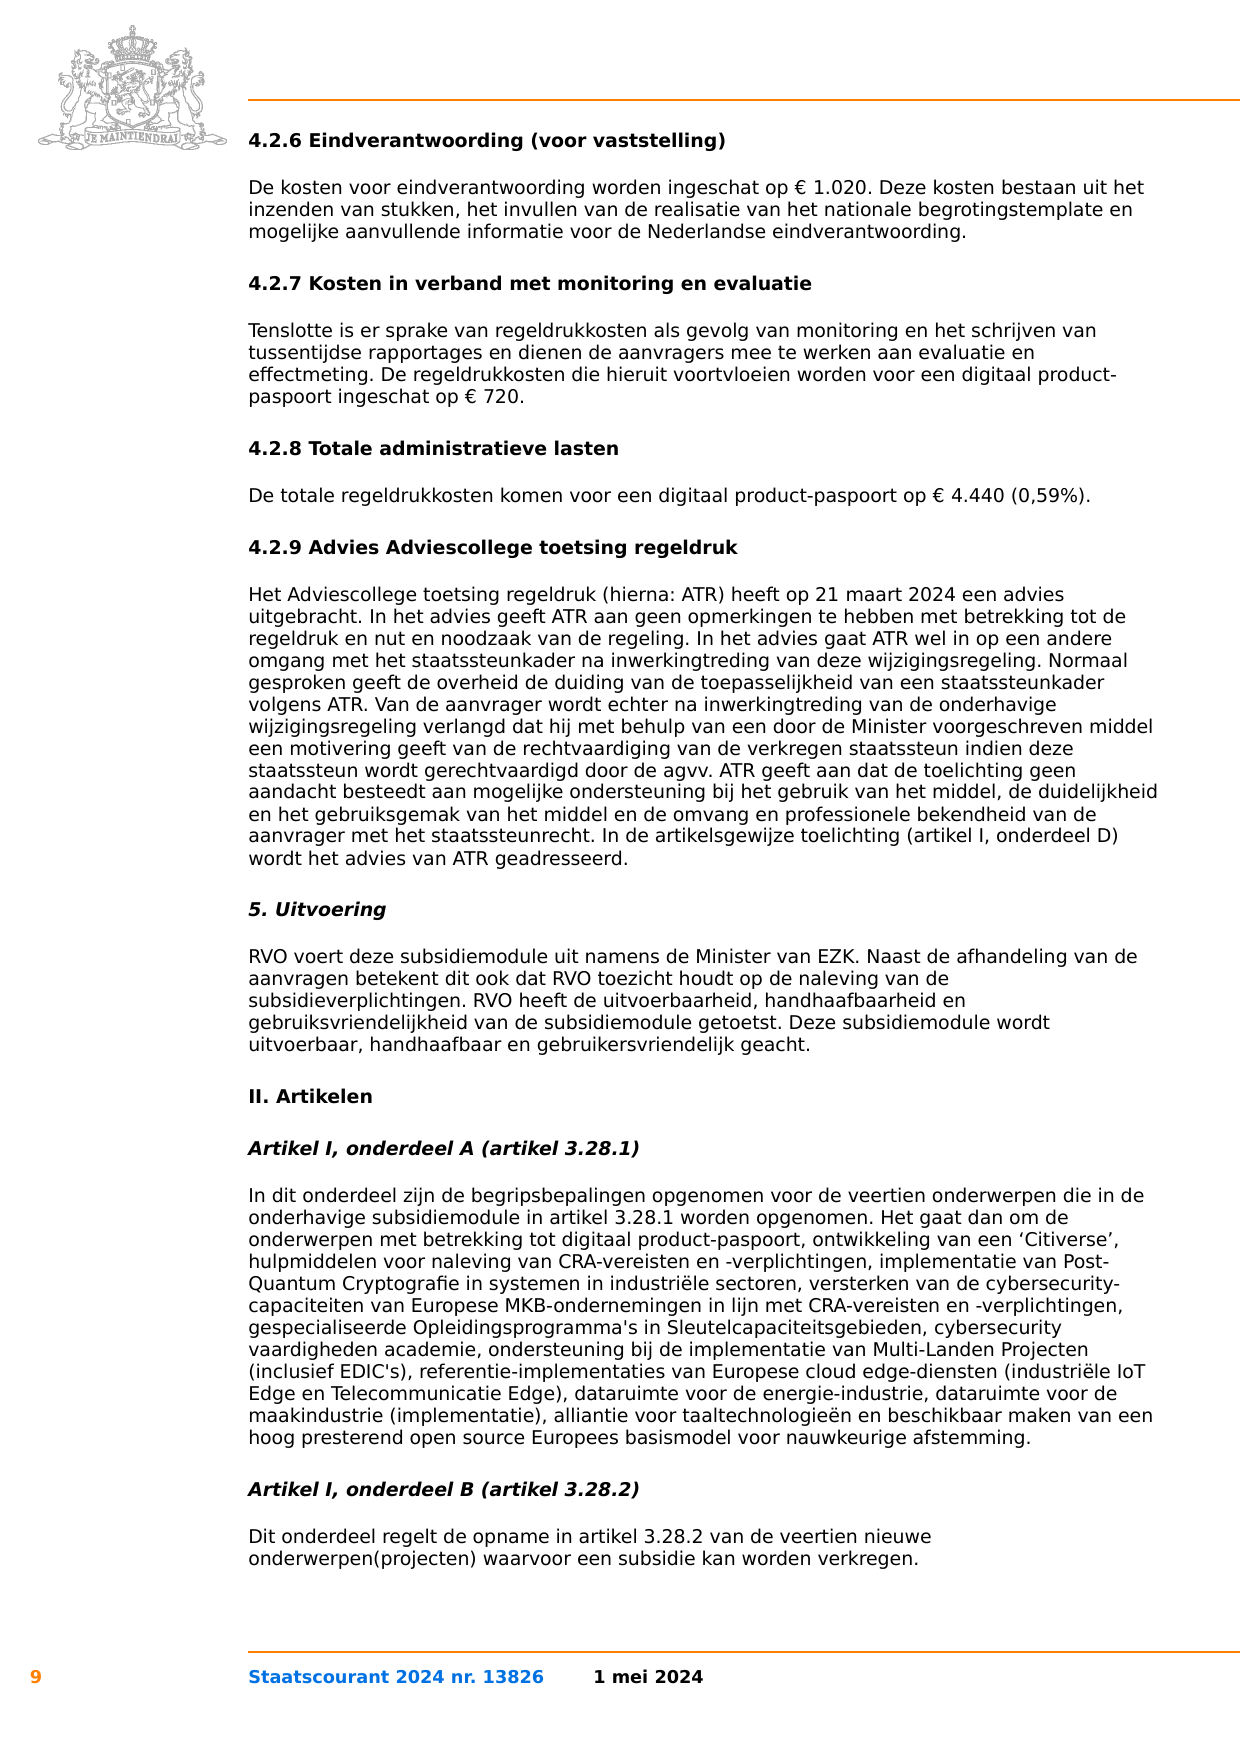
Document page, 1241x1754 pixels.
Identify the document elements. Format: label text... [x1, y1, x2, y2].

subtitle 4.2.6 Eindverantwoording (voor vaststelling) [248, 130, 1163, 152]
text RVO voert deze subsidiemodule uit namens de Minister van EZK. Naast de afhandeling van de aanvragen betekent dit ook dat RVO toezicht houdt op de naleving van de subsidieverplichtingen. RVO heeft de uitvoerbaarheid, handhaafbaarheid en gebruiksvriendelijkheid van de subsidiemodule getoetst. Deze subsidiemodule wordt uitvoerbaar, handhaafbaar en gebruikersvriendelijk geacht. [248, 946, 1163, 1056]
text De kosten voor eindverantwoording worden ingeschat op € 1.020. Deze kosten bestaan uit het inzenden van stukken, het invullen van de realisatie van het nationale begrotingstemplate en mogelijke aanvullende informatie voor de Nederlandse eindverantwoording. [248, 177, 1163, 243]
subtitle 4.2.7 Kosten in verband met monitoring en evaluatie [248, 273, 1163, 295]
text In dit onderdeel zijn de begripsbepalingen opgenomen voor de veertien onderwerpen die in de onderhavige subsidiemodule in artikel 3.28.1 worden opgenomen. Het gaat dan om de onderwerpen met betrekking tot digitaal product-paspoort, ontwikkeling van een ‘Citiverse’, hulpmiddelen voor naleving van CRA-vereisten en -verplichtingen, implementatie van Post-Quantum Cryptografie in systemen in industriële sectoren, versterken van de cybersecurity-capaciteiten van Europese MKB-ondernemingen in lijn met CRA-vereisten en -verplichtingen, gespecialiseerde Opleidingsprogramma's in Sleutelcapaciteitsgebieden, cybersecurity vaardigheden academie, ondersteuning bij de implementatie van Multi-Landen Projecten (inclusief EDIC's), referentie-implementaties van Europese cloud edge-diensten (industriële IoT Edge en Telecommunicatie Edge), dataruimte voor de energie-industrie, dataruimte voor de maakindustrie (implementatie), alliantie voor taaltechnologieën en beschikbaar maken van een hoog presterend open source Europees basismodel voor nauwkeurige afstemming. [248, 1185, 1163, 1449]
subtitle 4.2.8 Totale administratieve lasten [248, 438, 1163, 460]
subtitle 5. Uitvoering [248, 899, 1163, 921]
subtitle II. Artikelen [248, 1086, 1163, 1108]
text Dit onderdeel regelt de opname in artikel 3.28.2 van de veertien nieuwe onderwerpen(projecten) waarvoor een subsidie kan worden verkregen. [248, 1526, 1163, 1570]
subtitle 4.2.9 Advies Adviescollege toetsing regeldruk [248, 537, 1163, 559]
text De totale regeldrukkosten komen voor een digitaal product-paspoort op € 4.440 (0,59%). [248, 485, 1163, 507]
subtitle Artikel I, onderdeel B (artikel 3.28.2) [248, 1479, 1163, 1501]
subtitle Artikel I, onderdeel A (artikel 3.28.1) [248, 1138, 1163, 1160]
text Tenslotte is er sprake van regeldrukkosten als gevolg van monitoring en het schrijven van tussentijdse rapportages en dienen de aanvragers mee te werken aan evaluatie en effectmeting. De regeldrukkosten die hieruit voortvloeien worden voor een digitaal product-paspoort ingeschat op € 720. [248, 320, 1163, 408]
picture [38, 25, 227, 150]
text Het Adviescollege toetsing regeldruk (hierna: ATR) heeft op 21 maart 2024 een advies uitgebracht. In het advies geeft ATR aan geen opmerkingen te hebben met betrekking tot de regeldruk en nut en noodzaak van de regeling. In het advies gaat ATR wel in op een andere omgang met het staatssteunkader na inwerkingtreding van deze wijzigingsregeling. Normaal gesproken geeft de overheid de duiding van de toepasselijkheid van een staatssteunkader volgens ATR. Van de aanvrager wordt echter na inwerkingtreding van de onderhavige wijzigingsregeling verlangd dat hij met behulp van een door de Minister voorgeschreven middel een motivering geeft van de rechtvaardiging van de verkregen staatssteun indien deze staatssteun wordt gerechtvaardigd door de agvv. ATR geeft aan dat de toelichting geen aandacht besteedt aan mogelijke ondersteuning bij het gebruik van het middel, de duidelijkheid en het gebruiksgemak van het middel en de omvang en professionele bekendheid van de aanvrager met het staatssteunrecht. In de artikelsgewijze toelichting (artikel I, onderdeel D) wordt het advies van ATR geadresseerd. [248, 584, 1163, 869]
